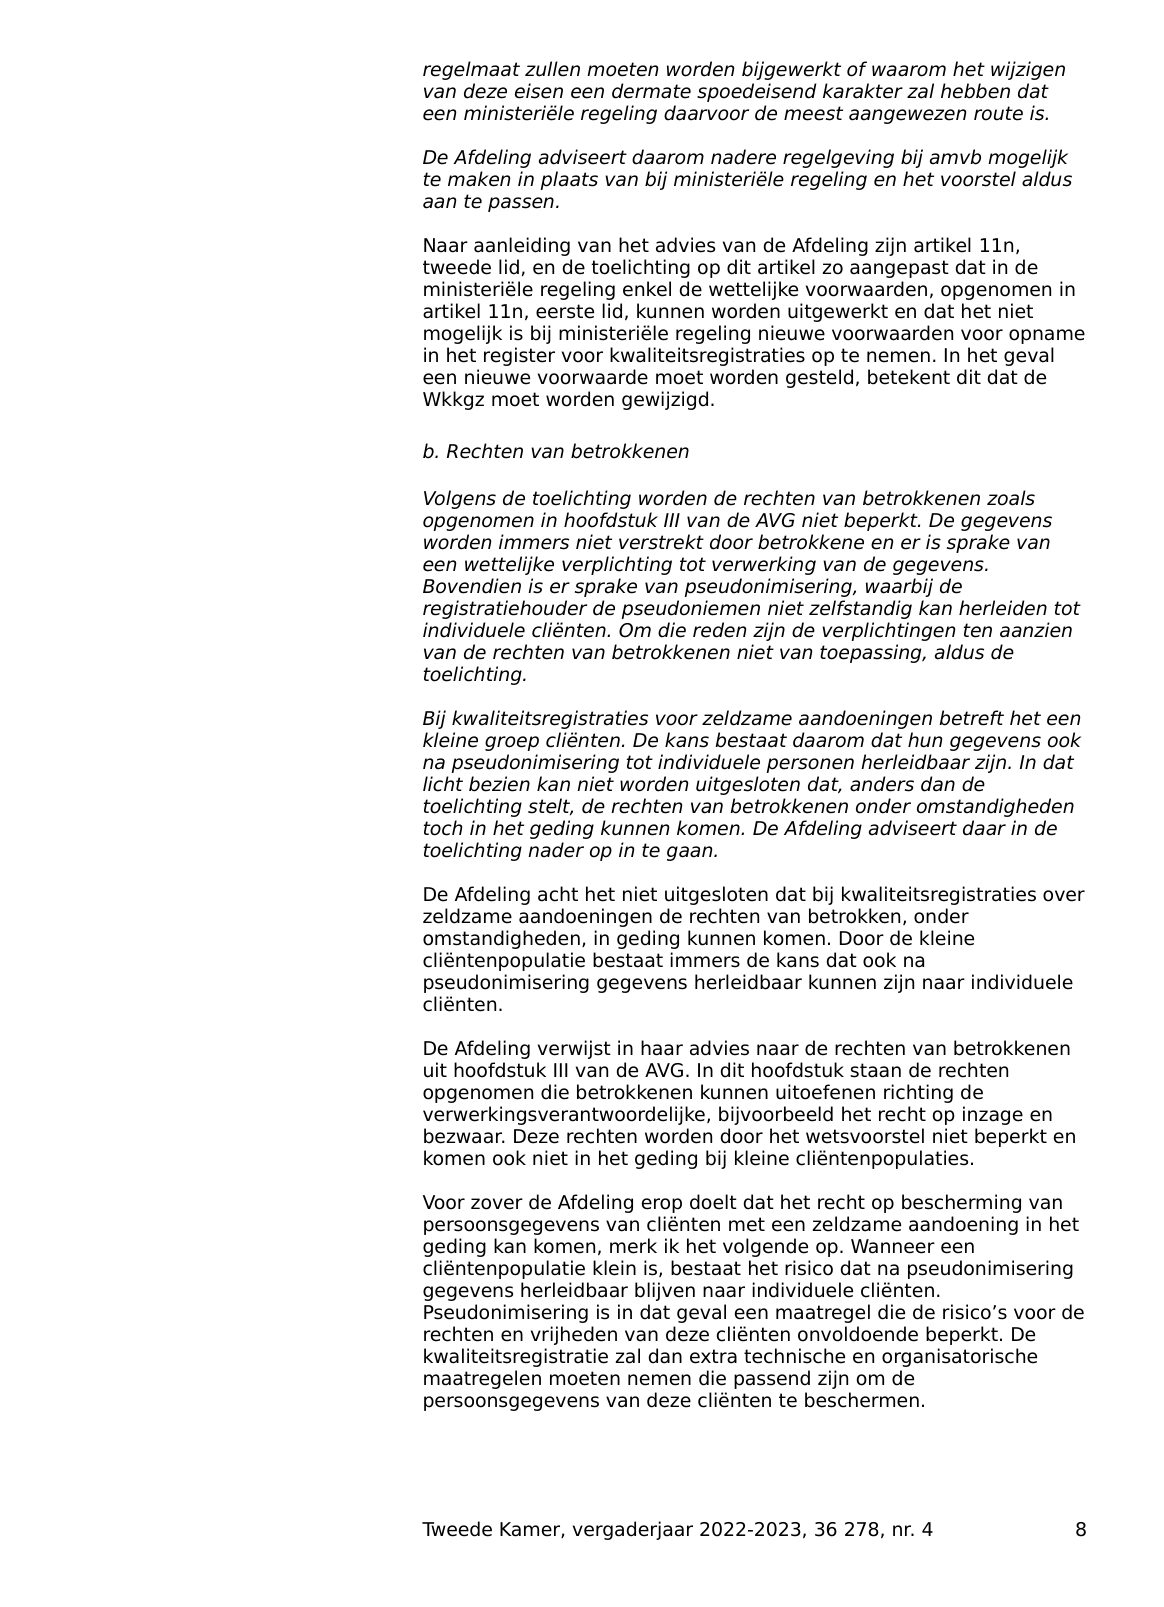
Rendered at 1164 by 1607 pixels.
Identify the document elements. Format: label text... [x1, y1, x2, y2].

text De Afdeling acht het niet uitgesloten dat bij kwaliteitsregistraties over zeldzame aandoeningen de rechten van betrokken, onder omstandigheden, in geding kunnen komen. Door de kleine cliëntenpopulatie bestaat immers de kans dat ook na pseudonimisering gegevens herleidbaar kunnen zijn naar individuele cliënten. [422, 884, 1087, 1016]
text Voor zover de Afdeling erop doelt dat het recht op bescherming van persoonsgegevens van cliënten met een zeldzame aandoening in het geding kan komen, merk ik het volgende op. Wanneer een cliëntenpopulatie klein is, bestaat het risico dat na pseudonimisering gegevens herleidbaar blijven naar individuele cliënten. Pseudonimisering is in dat geval een maatregel die de risico’s voor de rechten en vrijheden van deze cliënten onvoldoende beperkt. De kwaliteitsregistratie zal dan extra technische en organisatorische maatregelen moeten nemen die passend zijn om de persoonsgegevens van deze cliënten te beschermen. [422, 1192, 1087, 1412]
text De Afdeling verwijst in haar advies naar de rechten van betrokkenen uit hoofdstuk III van de AVG. In dit hoofdstuk staan de rechten opgenomen die betrokkenen kunnen uitoefenen richting de verwerkingsverantwoordelijke, bijvoorbeeld het recht op inzage en bezwaar. Deze rechten worden door het wetsvoorstel niet beperkt en komen ook niet in het geding bij kleine cliëntenpopulaties. [422, 1038, 1087, 1170]
text Bij kwaliteitsregistraties voor zeldzame aandoeningen betreft het een kleine groep cliënten. De kans bestaat daarom dat hun gegevens ook na pseudonimisering tot individuele personen herleidbaar zijn. In dat licht bezien kan niet worden uitgesloten dat, anders dan de toelichting stelt, de rechten van betrokkenen onder omstandigheden toch in het geding kunnen komen. De Afdeling adviseert daar in de toelichting nader op in te gaan. [422, 708, 1087, 862]
subtitle b. Rechten van betrokkenen [422, 441, 1087, 463]
text regelmaat zullen moeten worden bijgewerkt of waarom het wijzigen van deze eisen een dermate spoedeisend karakter zal hebben dat een ministeriële regeling daarvoor de meest aangewezen route is. [422, 59, 1087, 125]
text De Afdeling adviseert daarom nadere regelgeving bij amvb mogelijk te maken in plaats van bij ministeriële regeling en het voorstel aldus aan te passen. [422, 147, 1087, 213]
text Volgens de toelichting worden de rechten van betrokkenen zoals opgenomen in hoofdstuk III van de AVG niet beperkt. De gegevens worden immers niet verstrekt door betrokkene en er is sprake van een wettelijke verplichting tot verwerking van de gegevens. Bovendien is er sprake van pseudonimisering, waarbij de registratiehouder de pseudoniemen niet zelfstandig kan herleiden tot individuele cliënten. Om die reden zijn de verplichtingen ten aanzien van de rechten van betrokkenen niet van toepassing, aldus de toelichting. [422, 488, 1087, 686]
text Naar aanleiding van het advies van de Afdeling zijn artikel 11n, tweede lid, en de toelichting op dit artikel zo aangepast dat in de ministeriële regeling enkel de wettelijke voorwaarden, opgenomen in artikel 11n, eerste lid, kunnen worden uitgewerkt en dat het niet mogelijk is bij ministeriële regeling nieuwe voorwaarden voor opname in het register voor kwaliteitsregistraties op te nemen. In het geval een nieuwe voorwaarde moet worden gesteld, betekent dit dat de Wkkgz moet worden gewijzigd. [422, 235, 1087, 411]
